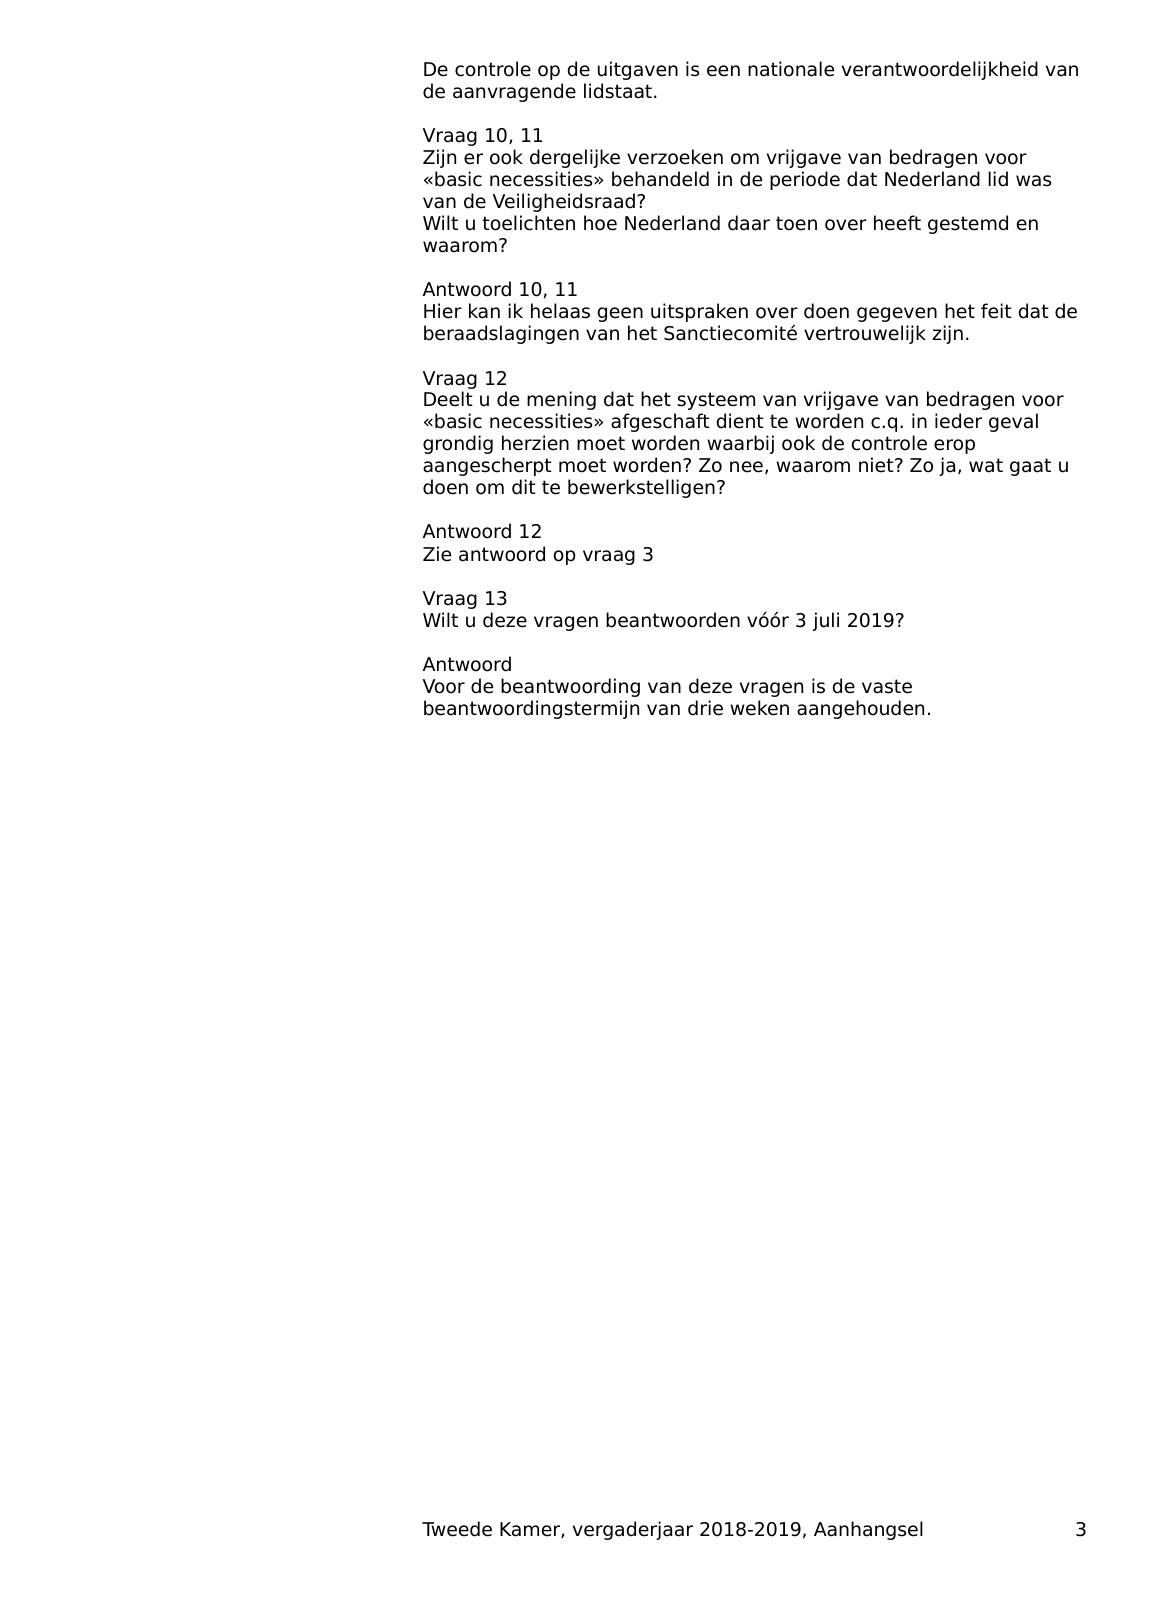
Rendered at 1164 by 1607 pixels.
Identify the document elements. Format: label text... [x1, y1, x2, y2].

text Zie antwoord op vraag 3 [422, 543, 1087, 565]
text Vraag 12 [422, 367, 1087, 389]
text Voor de beantwoording van deze vragen is de vaste beantwoordingstermijn van drie weken aangehouden. [422, 676, 1087, 720]
text Wilt u deze vragen beantwoorden vóór 3 juli 2019? [422, 609, 1087, 632]
text Vraag 10, 11 [422, 125, 1087, 147]
text Wilt u toelichten hoe Nederland daar toen over heeft gestemd en waarom? [422, 213, 1087, 257]
text Antwoord 12 [422, 521, 1087, 543]
text Antwoord 10, 11 [422, 279, 1087, 301]
text Vraag 13 [422, 588, 1087, 609]
text Hier kan ik helaas geen uitspraken over doen gegeven het feit dat de beraadslagingen van het Sanctiecomité vertrouwelijk zijn. [422, 301, 1087, 345]
text De controle op de uitgaven is een nationale verantwoordelijkheid van de aanvragende lidstaat. [422, 59, 1087, 103]
text Deelt u de mening dat het systeem van vrijgave van bedragen voor «basic necessities» afgeschaft dient te worden c.q. in ieder geval grondig herzien moet worden waarbij ook de controle erop aangescherpt moet worden? Zo nee, waarom niet? Zo ja, wat gaat u doen om dit te bewerkstelligen? [422, 389, 1087, 499]
text Antwoord [422, 654, 1087, 676]
text Zijn er ook dergelijke verzoeken om vrijgave van bedragen voor «basic necessities» behandeld in de periode dat Nederland lid was van de Veiligheidsraad? [422, 147, 1087, 213]
